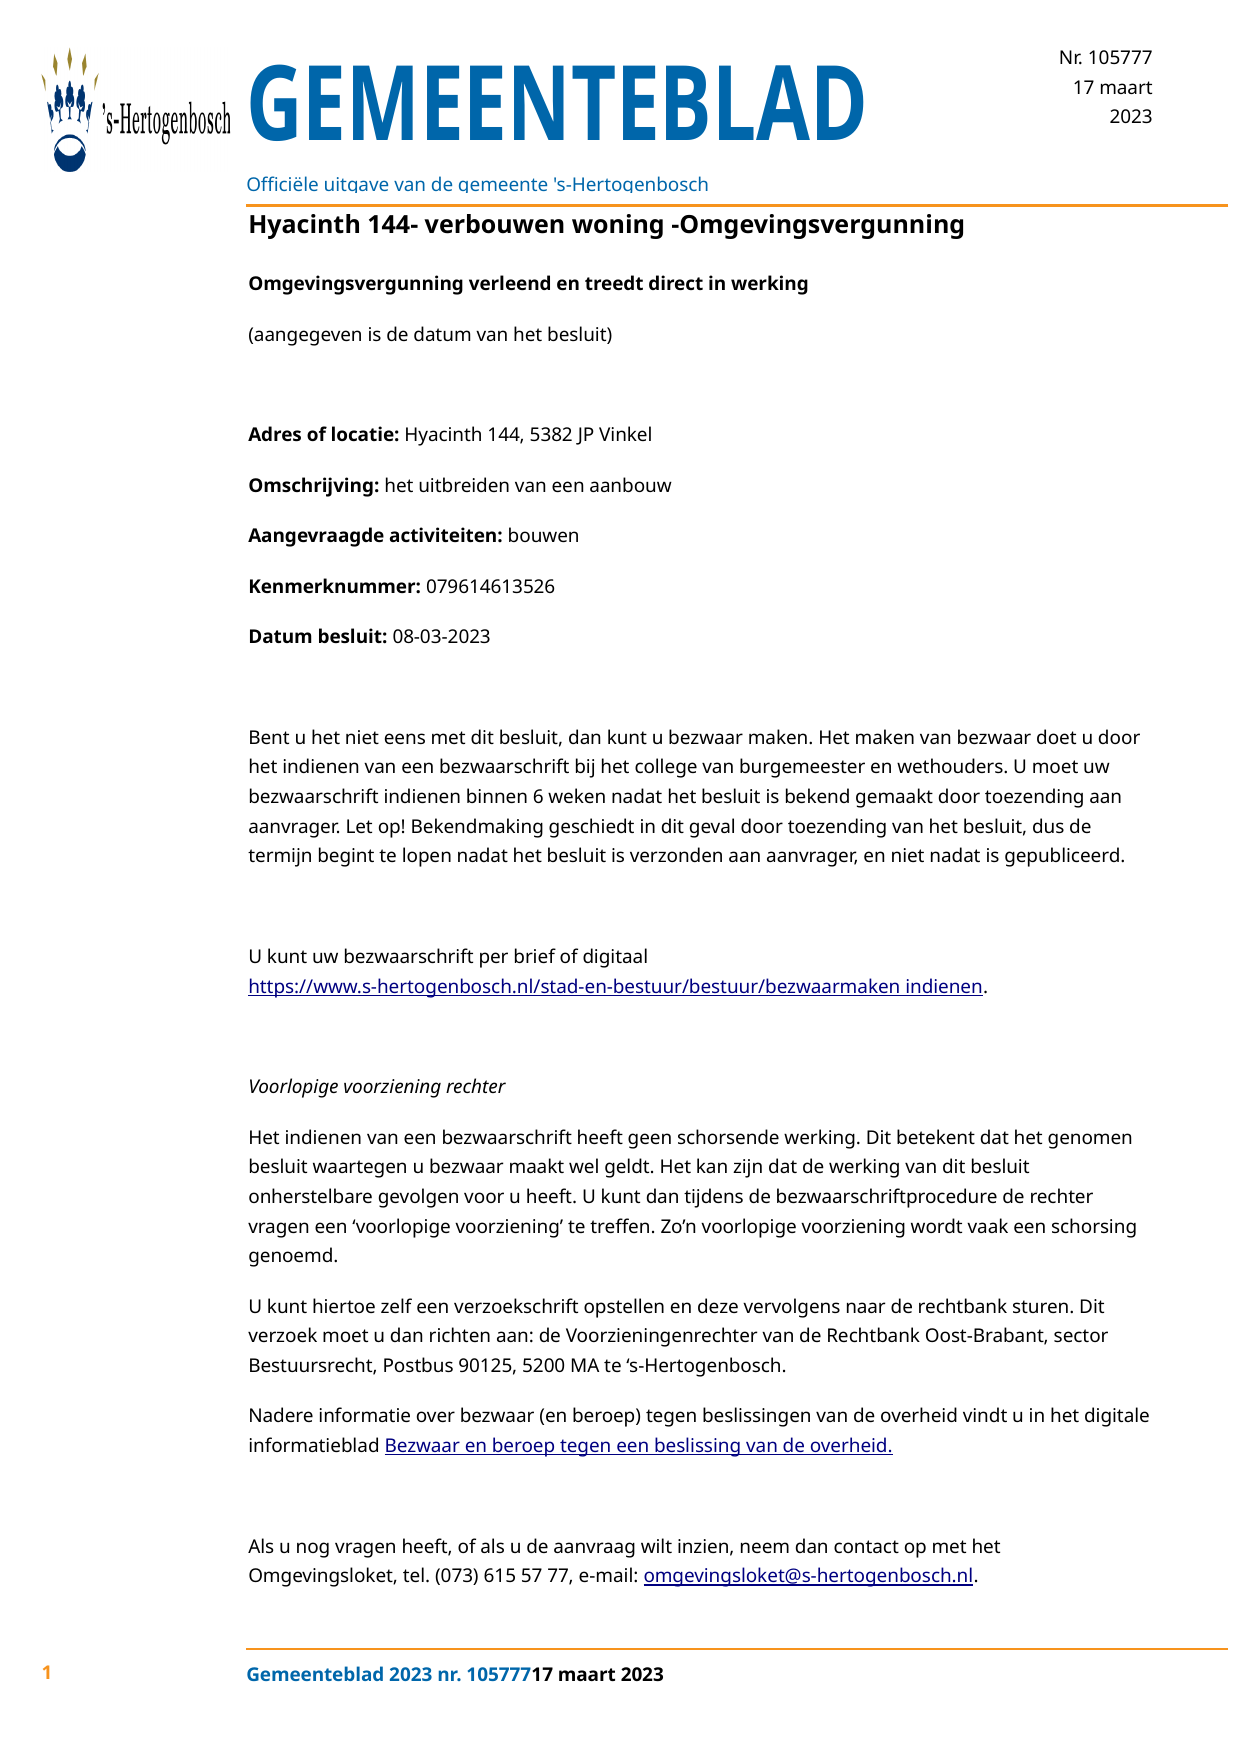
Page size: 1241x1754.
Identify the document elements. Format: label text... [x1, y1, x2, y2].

text Omgevingsvergunning verleend en treedt direct in werking [248, 270, 1152, 296]
text Aangevraagde activiteiten: bouwen [248, 522, 1152, 548]
text Datum besluit: 08-03-2023 [248, 623, 1152, 649]
text Bent u het niet eens met dit besluit, dan kunt u bezwaar maken. Het maken van bezwaar doet u door het indienen van een bezwaarschrift bij het college van burgemeester en wethouders. U moet uw bezwaarschrift indienen binnen 6 weken nadat het besluit is bekend gemaakt door toezending aan aanvrager. Let op! Bekendmaking geschiedt in dit geval door toezending van het besluit, dus de termijn begint te lopen nadat het besluit is verzonden aan aanvrager, en niet nadat is gepubliceerd. [248, 724, 1152, 868]
text Nadere informatie over bezwaar (en beroep) tegen beslissingen van de overheid vindt u in het digitale informatieblad Bezwaar en beroep tegen een beslissing van de overheid. [248, 1402, 1152, 1458]
text U kunt uw bezwaarschrift per brief of digitaal https://www.s-hertogenbosch.nl/stad-en-bestuur/bestuur/bezwaarmaken indienen. [248, 943, 1152, 998]
text Omschrijving: het uitbreiden van een aanbouw [248, 472, 1152, 498]
picture [41, 47, 231, 172]
text U kunt hiertoe zelf een verzoekschrift opstellen en deze vervolgens naar de rechtbank sturen. Dit verzoek moet u dan richten aan: de Voorzieningenrechter van de Rechtbank Oost-Brabant, sector Bestuursrecht, Postbus 90125, 5200 MA te ‘s-Hertogenbosch. [248, 1293, 1152, 1378]
text Adres of locatie: Hyacinth 144, 5382 JP Vinkel [248, 422, 1152, 447]
text (aangegeven is de datum van het besluit) [248, 321, 1152, 346]
text Als u nog vragen heeft, of als u de aanvraag wilt inzien, neem dan contact op met het Omgevingsloket, tel. (073) 615 57 77, e-mail: omgevingsloket@s-hertogenbosch.nl. [248, 1533, 1152, 1588]
text Het indienen van een bezwaarschrift heeft geen schorsende werking. Dit betekent dat het genomen besluit waartegen u bezwaar maakt wel geldt. Het kan zijn dat de werking van dit besluit onherstelbare gevolgen voor u heeft. U kunt dan tijdens de bezwaarschriftprocedure de rechter vragen een ‘voorlopige voorziening’ te treffen. Zo’n voorlopige voorziening wordt vaak een schorsing genoemd. [248, 1124, 1152, 1268]
text Kenmerknummer: 079614613526 [248, 573, 1152, 598]
text Hyacinth 144- verbouwen woning -Omgevingsvergunning [248, 207, 1152, 241]
text Voorlopige voorziening rechter [248, 1074, 1152, 1099]
